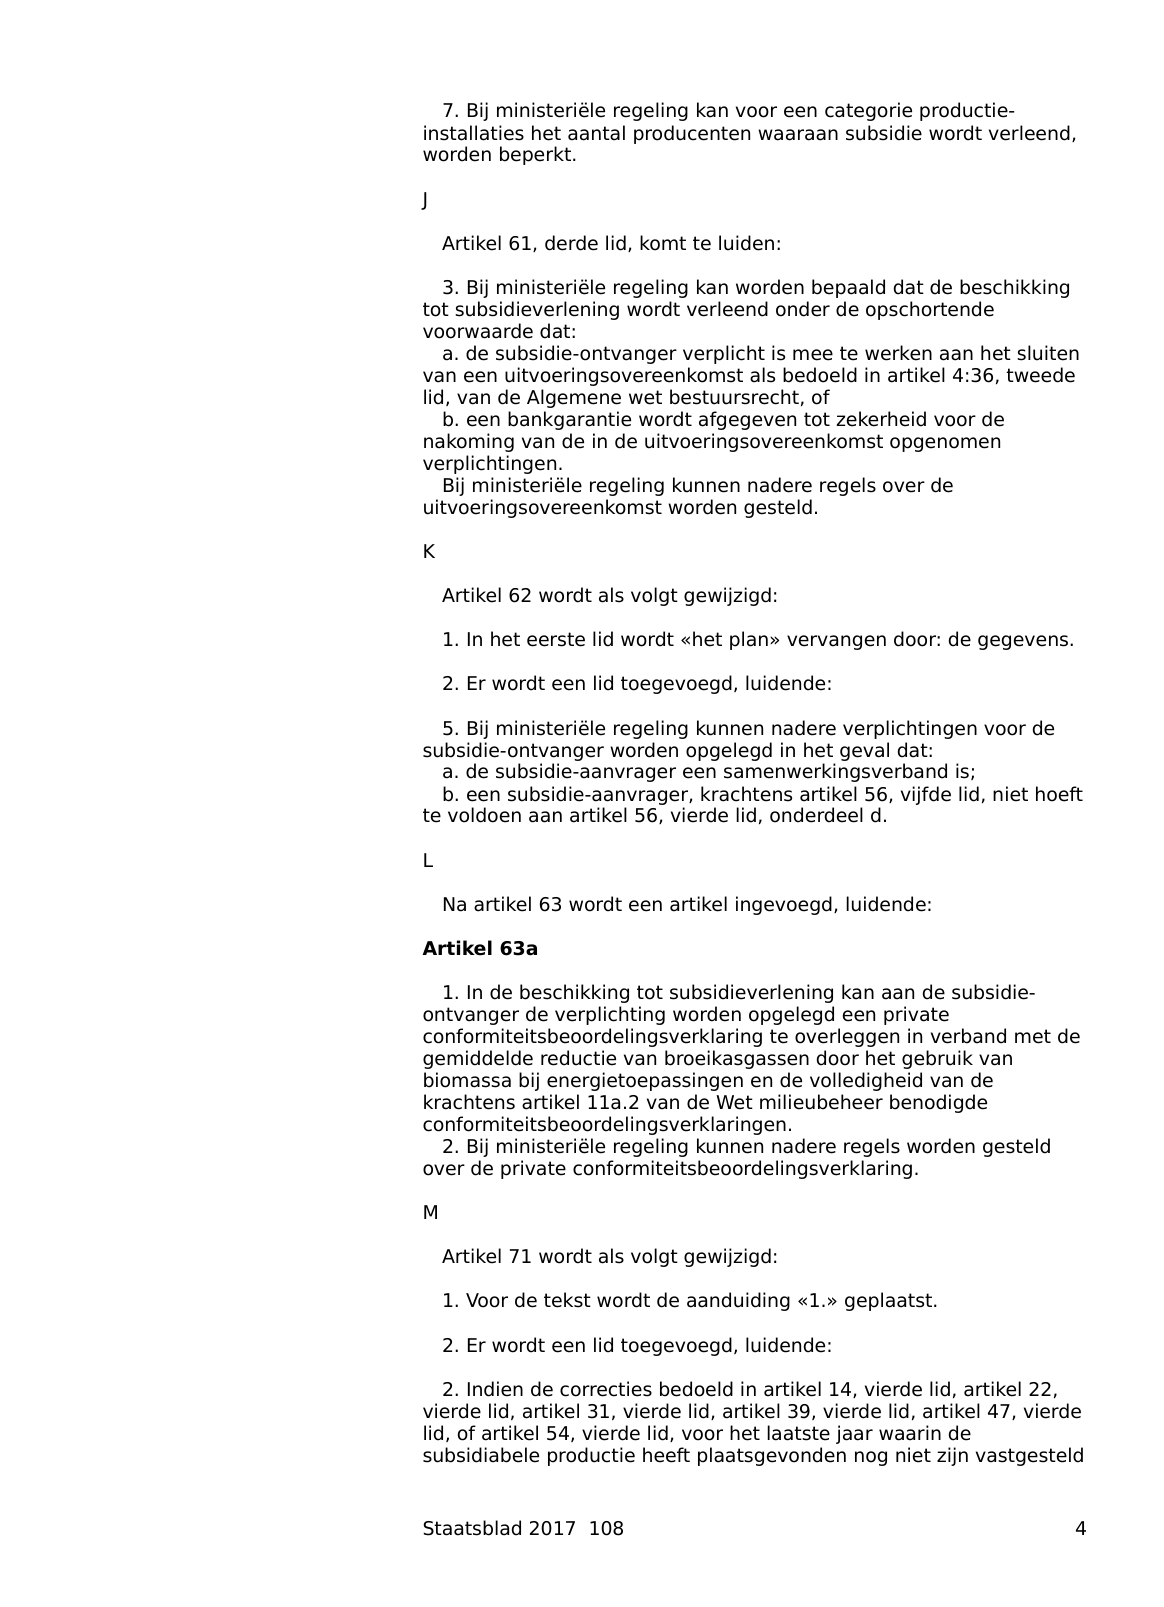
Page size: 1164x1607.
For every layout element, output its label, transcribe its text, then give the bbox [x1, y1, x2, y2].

text Artikel 61, derde lid, komt te luiden: [422, 233, 1087, 255]
text a. de subsidie-aanvrager een samenwerkingsverband is; [422, 761, 1087, 783]
text Na artikel 63 wordt een artikel ingevoegd, luidende: [422, 894, 1087, 916]
text 2. Bij ministeriële regeling kunnen nadere regels worden gesteld over de private conformiteitsbeoordelingsverklaring. [422, 1136, 1087, 1180]
text 1. Voor de tekst wordt de aanduiding «1.» geplaatst. [422, 1290, 1087, 1312]
text 1. In de beschikking tot subsidieverlening kan aan de subsidie-ontvanger de verplichting worden opgelegd een private conformiteitsbeoordelingsverklaring te overleggen in verband met de gemiddelde reductie van broeikasgassen door het gebruik van biomassa bij energietoepassingen en de volledigheid van de krachtens artikel 11a.2 van de Wet milieubeheer benodigde conformiteitsbeoordelingsverklaringen. [422, 982, 1087, 1136]
text Artikel 62 wordt als volgt gewijzigd: [422, 585, 1087, 607]
text 2. Indien de correcties bedoeld in artikel 14, vierde lid, artikel 22, vierde lid, artikel 31, vierde lid, artikel 39, vierde lid, artikel 47, vierde lid, of artikel 54, vierde lid, voor het laatste jaar waarin de subsidiabele productie heeft plaatsgevonden nog niet zijn vastgesteld [422, 1379, 1087, 1467]
text Artikel 71 wordt als volgt gewijzigd: [422, 1246, 1087, 1268]
text b. een subsidie-aanvrager, krachtens artikel 56, vijfde lid, niet hoeft te voldoen aan artikel 56, vierde lid, onderdeel d. [422, 783, 1087, 827]
text 5. Bij ministeriële regeling kunnen nadere verplichtingen voor de subsidie-ontvanger worden opgelegd in het geval dat: [422, 717, 1087, 761]
text 1. In het eerste lid wordt «het plan» vervangen door: de gegevens. [422, 629, 1087, 651]
text Bij ministeriële regeling kunnen nadere regels over de uitvoeringsovereenkomst worden gesteld. [422, 475, 1087, 519]
text a. de subsidie-ontvanger verplicht is mee te werken aan het sluiten van een uitvoeringsovereenkomst als bedoeld in artikel 4:36, tweede lid, van de Algemene wet bestuursrecht, of [422, 343, 1087, 409]
text J [422, 188, 1087, 211]
text 2. Er wordt een lid toegevoegd, luidende: [422, 673, 1087, 695]
text 3. Bij ministeriële regeling kan worden bepaald dat de beschikking tot subsidieverlening wordt verleend onder de opschortende voorwaarde dat: [422, 277, 1087, 343]
subtitle Artikel 63a [422, 938, 1087, 960]
text M [422, 1202, 1087, 1224]
text K [422, 541, 1087, 563]
text 2. Er wordt een lid toegevoegd, luidende: [422, 1334, 1087, 1357]
text 7. Bij ministeriële regeling kan voor een categorie productie-installaties het aantal producenten waaraan subsidie wordt verleend, worden beperkt. [422, 100, 1087, 166]
text L [422, 849, 1087, 872]
text b. een bankgarantie wordt afgegeven tot zekerheid voor de nakoming van de in de uitvoeringsovereenkomst opgenomen verplichtingen. [422, 409, 1087, 475]
